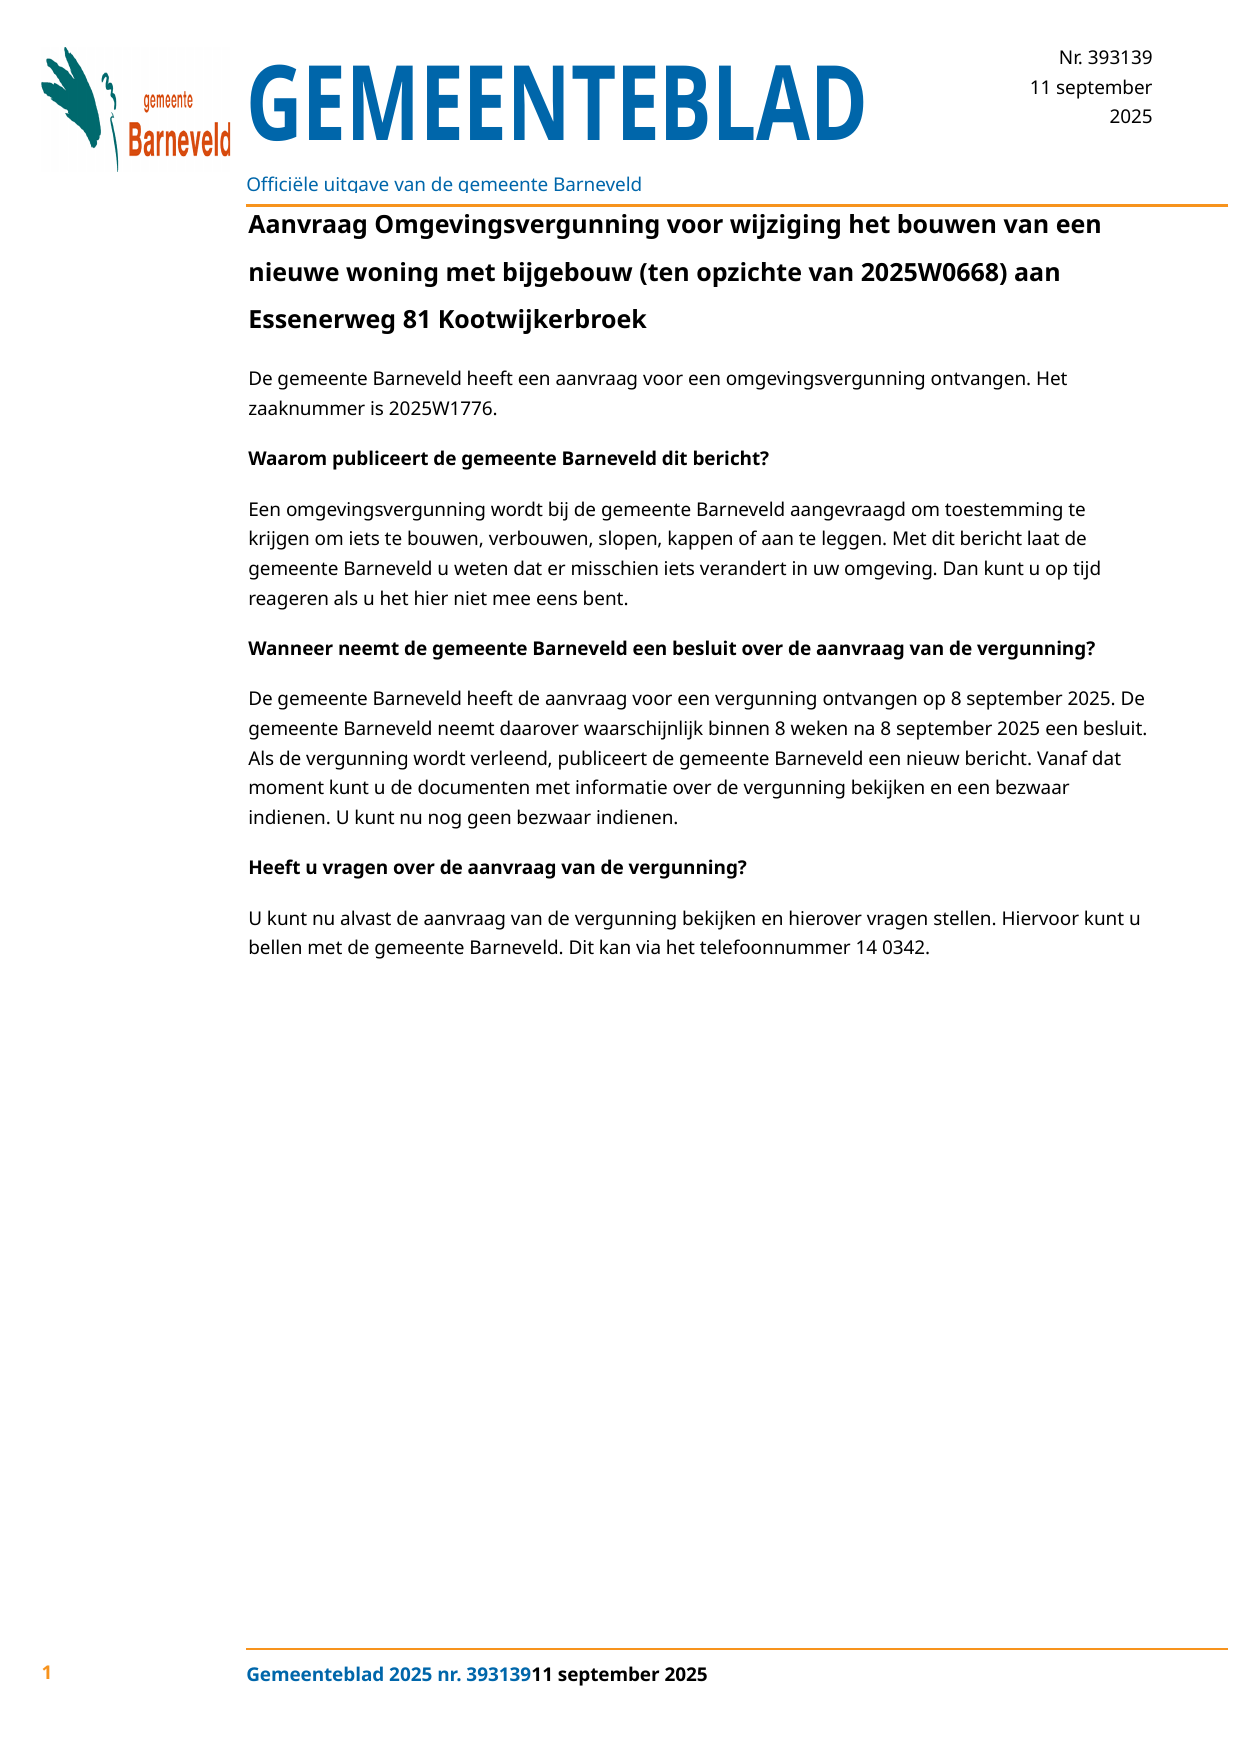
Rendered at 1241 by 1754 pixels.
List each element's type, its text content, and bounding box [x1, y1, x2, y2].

text De gemeente Barneveld heeft de aanvraag voor een vergunning ontvangen op 8 september 2025. De gemeente Barneveld neemt daarover waarschijnlijk binnen 8 weken na 8 september 2025 een besluit. Als de vergunning wordt verleend, publiceert de gemeente Barneveld een nieuw bericht. Vanaf dat moment kunt u de documenten met informatie over de vergunning bekijken en een bezwaar indienen. U kunt nu nog geen bezwaar indienen. [248, 686, 1152, 829]
picture [41, 47, 231, 172]
text Aanvraag Omgevingsvergunning voor wijziging het bouwen van een nieuwe woning met bijgebouw (ten opzichte van 2025W0668) aan Essenerweg 81 Kootwijkerbroek [248, 207, 1152, 336]
text De gemeente Barneveld heeft een aanvraag voor een omgevingsvergunning ontvangen. Het zaaknummer is 2025W1776. [248, 366, 1152, 421]
text Heeft u vragen over de aanvraag van de vergunning? [248, 854, 1152, 880]
text Waarom publiceert de gemeente Barneveld dit bericht? [248, 446, 1152, 471]
text Een omgevingsvergunning wordt bij de gemeente Barneveld aangevraagd om toestemming te krijgen om iets te bouwen, verbouwen, slopen, kappen of aan te leggen. Met dit bericht laat de gemeente Barneveld u weten dat er misschien iets verandert in uw omgeving. Dan kunt u op tijd reageren als u het hier niet mee eens bent. [248, 496, 1152, 610]
text U kunt nu alvast de aanvraag van de vergunning bekijken en hierover vragen stellen. Hiervoor kunt u bellen met de gemeente Barneveld. Dit kan via het telefoonnummer 14 0342. [248, 905, 1152, 960]
text Wanneer neemt de gemeente Barneveld een besluit over de aanvraag van de vergunning? [248, 635, 1152, 661]
